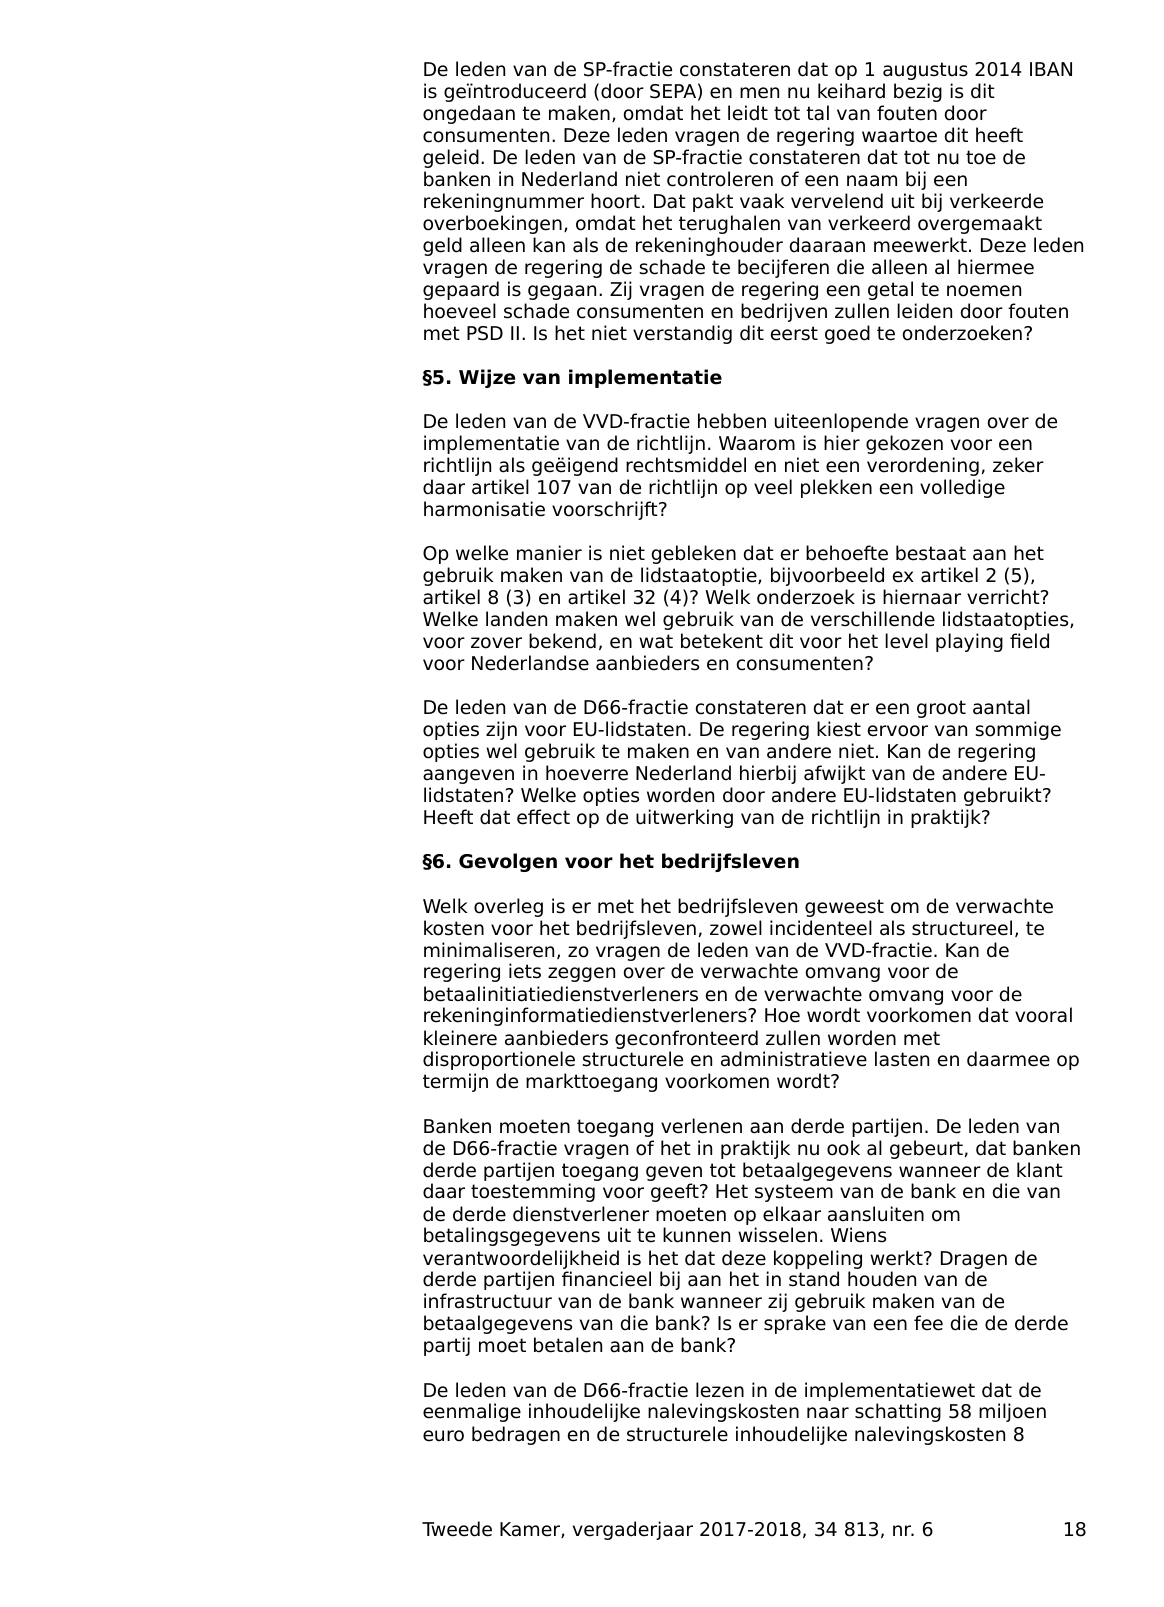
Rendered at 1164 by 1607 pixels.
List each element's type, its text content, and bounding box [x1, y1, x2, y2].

text Banken moeten toegang verlenen aan derde partijen. De leden van de D66-fractie vragen of het in praktijk nu ook al gebeurt, dat banken derde partijen toegang geven tot betaalgegevens wanneer de klant daar toestemming voor geeft? Het systeem van de bank en die van de derde dienstverlener moeten op elkaar aansluiten om betalingsgegevens uit te kunnen wisselen. Wiens verantwoordelijkheid is het dat deze koppeling werkt? Dragen de derde partijen financieel bij aan het in stand houden van de infrastructuur van de bank wanneer zij gebruik maken van de betaalgegevens van die bank? Is er sprake van een fee die de derde partij moet betalen aan de bank? [422, 1116, 1087, 1357]
text De leden van de D66-fractie lezen in de implementatiewet dat de eenmalige inhoudelijke nalevingskosten naar schatting 58 miljoen euro bedragen en de structurele inhoudelijke nalevingskosten 8 [422, 1379, 1087, 1445]
subtitle §5. Wijze van implementatie [422, 367, 1087, 389]
text De leden van de SP-fractie constateren dat op 1 augustus 2014 IBAN is geïntroduceerd (door SEPA) en men nu keihard bezig is dit ongedaan te maken, omdat het leidt tot tal van fouten door consumenten. Deze leden vragen de regering waartoe dit heeft geleid. De leden van de SP-fractie constateren dat tot nu toe de banken in Nederland niet controleren of een naam bij een rekeningnummer hoort. Dat pakt vaak vervelend uit bij verkeerde overboekingen, omdat het terughalen van verkeerd overgemaakt geld alleen kan als de rekeninghouder daaraan meewerkt. Deze leden vragen de regering de schade te becijferen die alleen al hiermee gepaard is gegaan. Zij vragen de regering een getal te noemen hoeveel schade consumenten en bedrijven zullen leiden door fouten met PSD II. Is het niet verstandig dit eerst goed te onderzoeken? [422, 59, 1087, 345]
subtitle §6. Gevolgen voor het bedrijfsleven [422, 851, 1087, 873]
text Welk overleg is er met het bedrijfsleven geweest om de verwachte kosten voor het bedrijfsleven, zowel incidenteel als structureel, te minimaliseren, zo vragen de leden van de VVD-fractie. Kan de regering iets zeggen over de verwachte omvang voor de betaalinitiatiedienstverleners en de verwachte omvang voor de rekeninginformatiedienstverleners? Hoe wordt voorkomen dat vooral kleinere aanbieders geconfronteerd zullen worden met disproportionele structurele en administratieve lasten en daarmee op termijn de markttoegang voorkomen wordt? [422, 896, 1087, 1093]
text De leden van de D66-fractie constateren dat er een groot aantal opties zijn voor EU-lidstaten. De regering kiest ervoor van sommige opties wel gebruik te maken en van andere niet. Kan de regering aangeven in hoeverre Nederland hierbij afwijkt van de andere EU-lidstaten? Welke opties worden door andere EU-lidstaten gebruikt? Heeft dat effect op de uitwerking van de richtlijn in praktijk? [422, 697, 1087, 829]
text De leden van de VVD-fractie hebben uiteenlopende vragen over de implementatie van de richtlijn. Waarom is hier gekozen voor een richtlijn als geëigend rechtsmiddel en niet een verordening, zeker daar artikel 107 van de richtlijn op veel plekken een volledige harmonisatie voorschrijft? [422, 411, 1087, 521]
text Op welke manier is niet gebleken dat er behoefte bestaat aan het gebruik maken van de lidstaatoptie, bijvoorbeeld ex artikel 2 (5), artikel 8 (3) en artikel 32 (4)? Welk onderzoek is hiernaar verricht? Welke landen maken wel gebruik van de verschillende lidstaatopties, voor zover bekend, en wat betekent dit voor het level playing field voor Nederlandse aanbieders en consumenten? [422, 543, 1087, 675]
